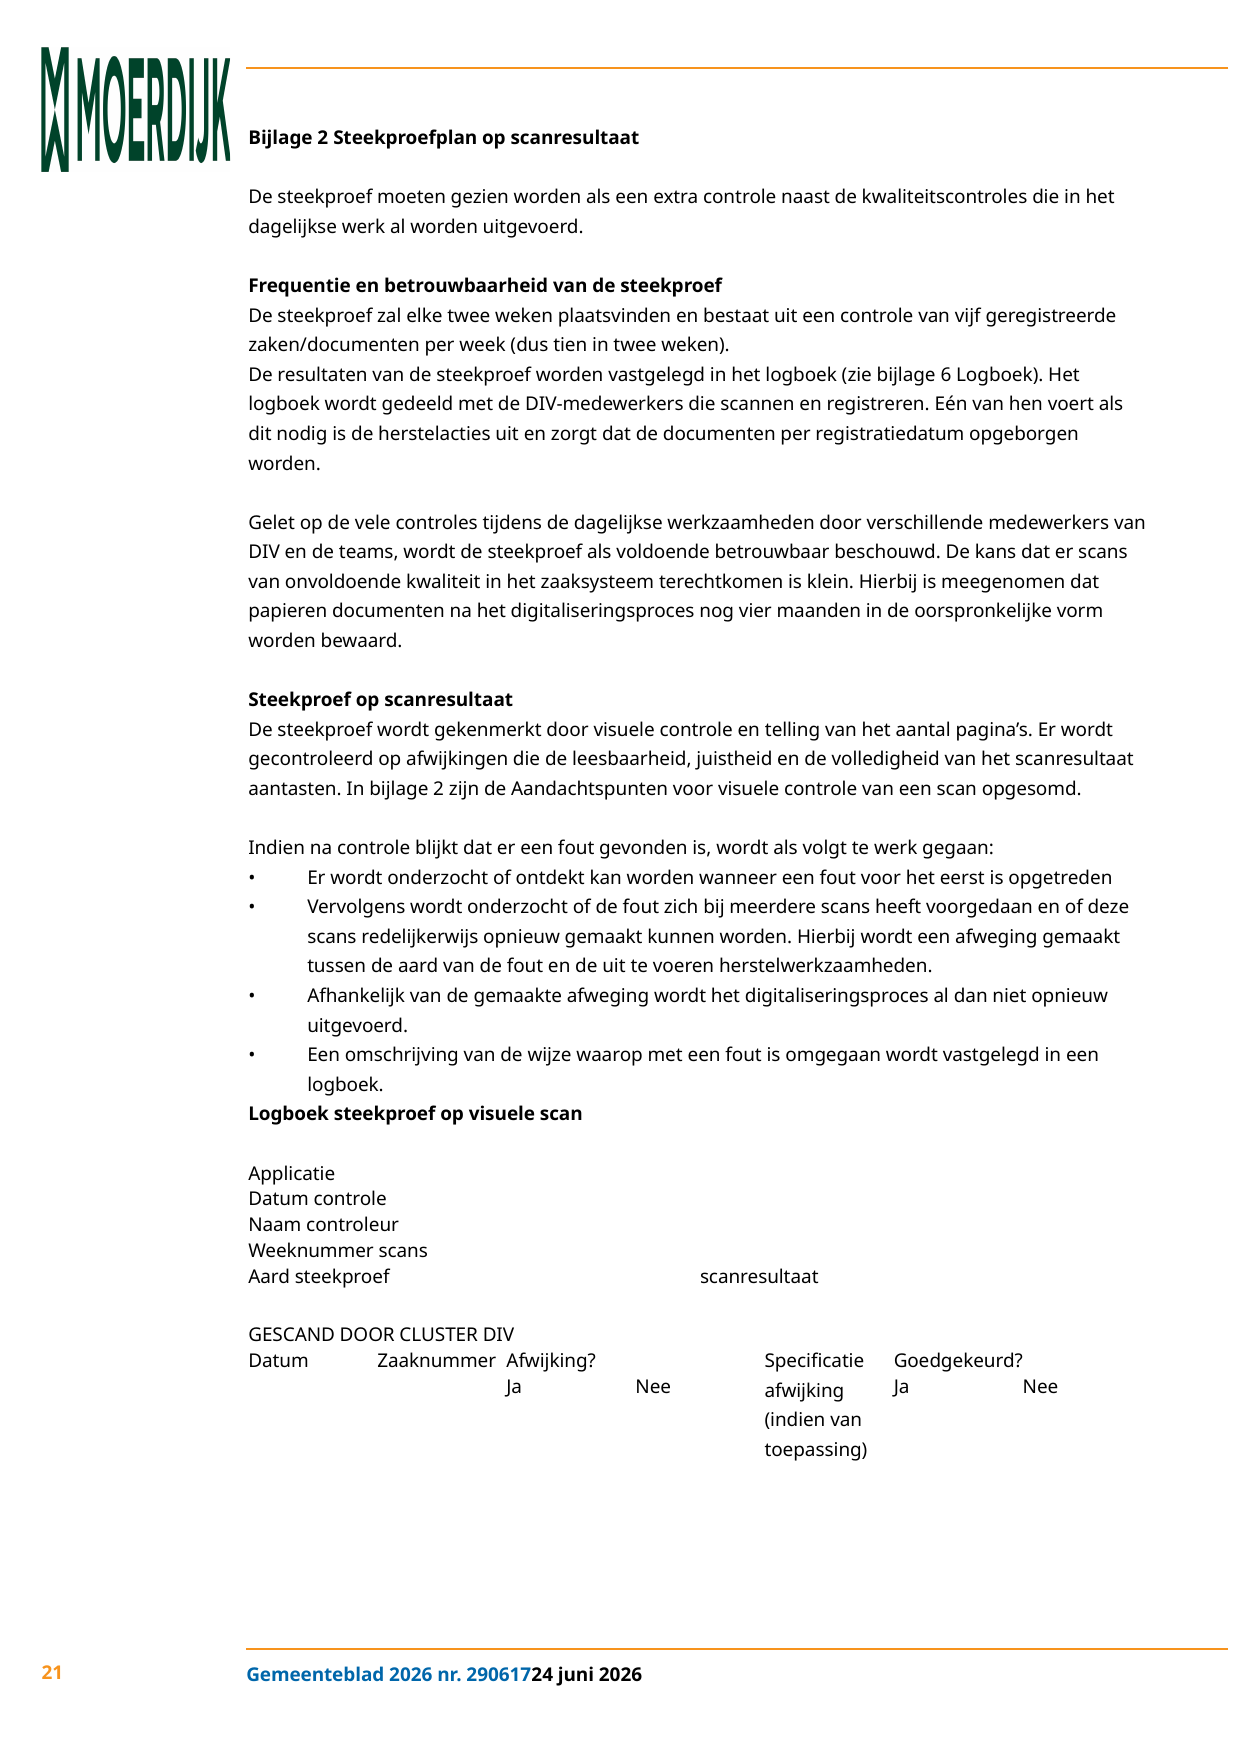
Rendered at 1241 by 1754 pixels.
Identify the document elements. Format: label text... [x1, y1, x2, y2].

table_cell scanresultaat [700, 1263, 1152, 1288]
text Bijlage 2 Steekproefplan op scanresultaat [248, 124, 1152, 150]
list Afhankelijk van de gemaakte afweging wordt het digitaliseringsproces al dan niet opnieuw uitgevoerd. [248, 982, 1152, 1038]
table_cell Afwijking? [506, 1347, 764, 1373]
table_cell [635, 1488, 764, 1513]
table_cell [764, 1488, 893, 1513]
table_cell Goedgekeurd? [894, 1347, 1152, 1373]
table_cell Nee [635, 1373, 764, 1462]
text Logboek steekproef op visuele scan [248, 1101, 1152, 1126]
table_cell [506, 1513, 635, 1539]
table_cell [1023, 1513, 1152, 1539]
table_cell [894, 1513, 1022, 1539]
text De steekproef zal elke twee weken plaatsvinden en bestaat uit een controle van vijf geregistreerde zaken/documenten per week (dus tien in twee weken). [248, 302, 1152, 357]
table_cell [635, 1565, 764, 1590]
text De steekproef wordt gekenmerkt door visuele controle en telling van het aantal pagina’s. Er wordt gecontroleerd op afwijkingen die de leesbaarheid, juistheid en de volledigheid van het scanresultaat aantasten. In bijlage 2 zijn de Aandachtspunten voor visuele controle van een scan opgesomd. [248, 716, 1152, 801]
table_cell [635, 1513, 764, 1539]
table_cell [764, 1462, 893, 1487]
table_cell [506, 1539, 635, 1564]
table_cell [248, 1565, 377, 1590]
table_cell Aard steekproef [248, 1263, 700, 1288]
table_cell [700, 1186, 1152, 1211]
text De steekproef moeten gezien worden als een extra controle naast de kwaliteitscontroles die in het dagelijkse werk al worden uitgevoerd. [248, 183, 1152, 239]
table_cell [1023, 1565, 1152, 1590]
table_cell [700, 1237, 1152, 1263]
text Gelet op de vele controles tijdens de dagelijkse werkzaamheden door verschillende medewerkers van DIV en de teams, wordt de steekproef als voldoende betrouwbaar beschouwd. De kans dat er scans van onvoldoende kwaliteit in het zaaksysteem terechtkomen is klein. Hierbij is meegenomen dat papieren documenten na het digitaliseringsproces nog vier maanden in de oorspronkelijke vorm worden bewaard. [248, 509, 1152, 653]
list Vervolgens wordt onderzocht of de fout zich bij meerdere scans heeft voorgedaan en of deze scans redelijkerwijs opnieuw gemaakt kunnen worden. Hierbij wordt een afweging gemaakt tussen de aard van de fout en de uit te voeren herstelwerkzaamheden. [248, 893, 1152, 978]
table_cell [248, 1462, 377, 1487]
table_cell [894, 1565, 1022, 1590]
list Er wordt onderzocht of ontdekt kan worden wanneer een fout voor het eerst is opgetreden [248, 864, 1152, 890]
table_cell [1023, 1462, 1152, 1487]
table_cell [248, 1539, 377, 1564]
table_header Applicatie [248, 1160, 700, 1186]
table_cell [635, 1539, 764, 1564]
picture [41, 47, 231, 172]
text Frequentie en betrouwbaarheid van de steekproef [248, 272, 1152, 298]
table_cell Naam controleur [248, 1211, 700, 1237]
table_cell Datum controle [248, 1186, 700, 1211]
table_cell Specificatie afwijking (indien van toepassing) [764, 1347, 893, 1462]
table_cell [248, 1513, 377, 1539]
table_cell [377, 1462, 506, 1487]
table_cell [377, 1488, 506, 1513]
table_cell [377, 1513, 506, 1539]
table_cell Zaaknummer [377, 1347, 506, 1462]
table_cell Ja [506, 1373, 635, 1462]
table_cell Datum [248, 1347, 377, 1462]
table_cell Ja [894, 1373, 1022, 1462]
table_header [700, 1160, 1152, 1186]
table_cell [764, 1539, 893, 1564]
text Indien na controle blijkt dat er een fout gevonden is, wordt als volgt te werk gegaan: [248, 834, 1152, 860]
table_cell [635, 1462, 764, 1487]
table_cell [894, 1462, 1022, 1487]
table_cell [506, 1565, 635, 1590]
table_cell [248, 1488, 377, 1513]
table_cell Weeknummer scans [248, 1237, 700, 1263]
list Een omschrijving van de wijze waarop met een fout is omgegaan wordt vastgelegd in een logboek. [248, 1041, 1152, 1097]
table_cell [894, 1539, 1022, 1564]
table_cell [1023, 1488, 1152, 1513]
table_cell [894, 1488, 1022, 1513]
table_cell [377, 1539, 506, 1564]
table_cell [506, 1462, 635, 1487]
table_cell [506, 1488, 635, 1513]
table_cell [377, 1565, 506, 1590]
table_cell [764, 1565, 893, 1590]
table_cell [700, 1211, 1152, 1237]
text De resultaten van de steekproef worden vastgelegd in het logboek (zie bijlage 6 Logboek). Het logboek wordt gedeeld met de DIV-medewerkers die scannen en registreren. Eén van hen voert als dit nodig is de herstelacties uit en zorgt dat de documenten per registratiedatum opgeborgen worden. [248, 361, 1152, 476]
text Steekproef op scanresultaat [248, 686, 1152, 712]
table_cell [1023, 1539, 1152, 1564]
table_cell Nee [1023, 1373, 1152, 1462]
table_cell [764, 1513, 893, 1539]
table_header GESCAND DOOR CLUSTER DIV [248, 1321, 1152, 1347]
